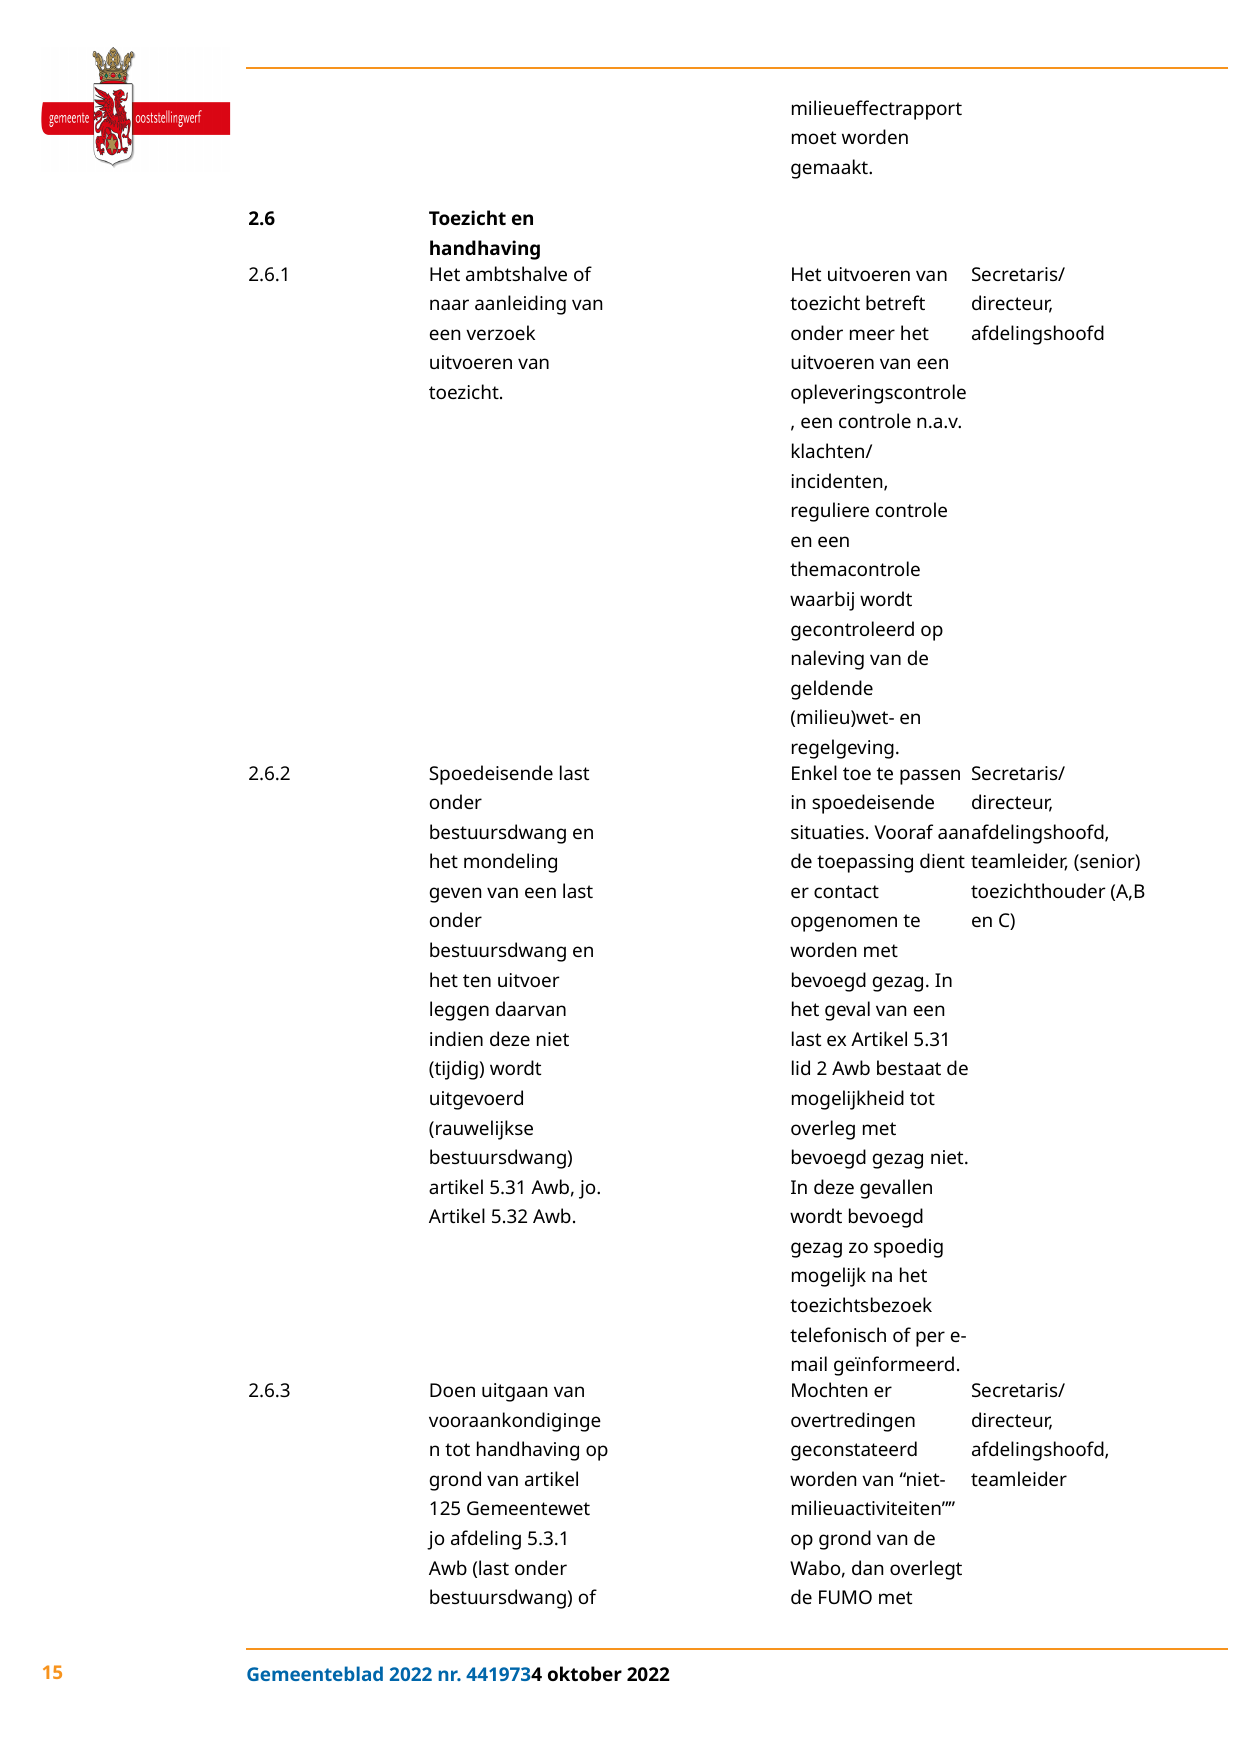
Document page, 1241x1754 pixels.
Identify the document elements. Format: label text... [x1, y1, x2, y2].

table_cell Spoedeisende last onder bestuursdwang en het mondeling geven van een last onder bestuursdwang en het ten uitvoer leggen daarvan indien deze niet (tijdig) wordt uitgevoerd (rauwelijkse bestuursdwang) artikel 5.31 Awb, jo. Artikel 5.32 Awb. [429, 760, 609, 1377]
table_cell [609, 95, 790, 180]
table_cell Toezicht en handhaving [429, 205, 609, 261]
table_cell Mochten er overtredingen geconstateerd worden van “niet-milieuactiviteiten”” op grond van de Wabo, dan overlegt de FUMO met [790, 1377, 971, 1610]
table_cell milieueffectrapport moet worden gemaakt. [790, 95, 971, 180]
picture [41, 47, 231, 172]
table_cell Het ambtshalve of naar aanleiding van een verzoek uitvoeren van toezicht. [429, 261, 609, 760]
table_cell 2.6.1 [248, 261, 429, 760]
table_cell Het uitvoeren van toezicht betreft onder meer het uitvoeren van een opleveringscontrole, een controle n.a.v. klachten/ incidenten, reguliere controle en een themacontrole waarbij wordt gecontroleerd op naleving van de geldende (milieu)wet- en regelgeving. [790, 261, 971, 760]
table_cell [609, 205, 790, 261]
table_cell [248, 180, 1152, 205]
table_cell [971, 205, 1152, 261]
table_cell [790, 205, 971, 261]
table_cell [609, 1377, 790, 1610]
table_cell [609, 760, 790, 1377]
table_cell 2.6 [248, 205, 429, 261]
table_cell Doen uitgaan van vooraankondigingen tot handhaving op grond van artikel 125 Gemeentewet jo afdeling 5.3.1 Awb (last onder bestuursdwang) of [429, 1377, 609, 1610]
table_cell Secretaris/ directeur, afdelingshoofd [971, 261, 1152, 760]
table_cell [429, 95, 609, 180]
table_cell [609, 261, 790, 760]
table_cell 2.6.2 [248, 760, 429, 1377]
table_cell 2.6.3 [248, 1377, 429, 1610]
table_cell Secretaris/ directeur, afdelingshoofd, teamleider, (senior) toezichthouder (A,B en C) [971, 760, 1152, 1377]
table_cell [971, 95, 1152, 180]
table_cell Secretaris/ directeur, afdelingshoofd, teamleider [971, 1377, 1152, 1610]
table_cell Enkel toe te passen in spoedeisende situaties. Vooraf aan de toepassing dient er contact opgenomen te worden met bevoegd gezag. In het geval van een last ex Artikel 5.31 lid 2 Awb bestaat de mogelijkheid tot overleg met bevoegd gezag niet. In deze gevallen wordt bevoegd gezag zo spoedig mogelijk na het toezichtsbezoek telefonisch of per e-mail geïnformeerd. [790, 760, 971, 1377]
table_cell [248, 95, 429, 180]
